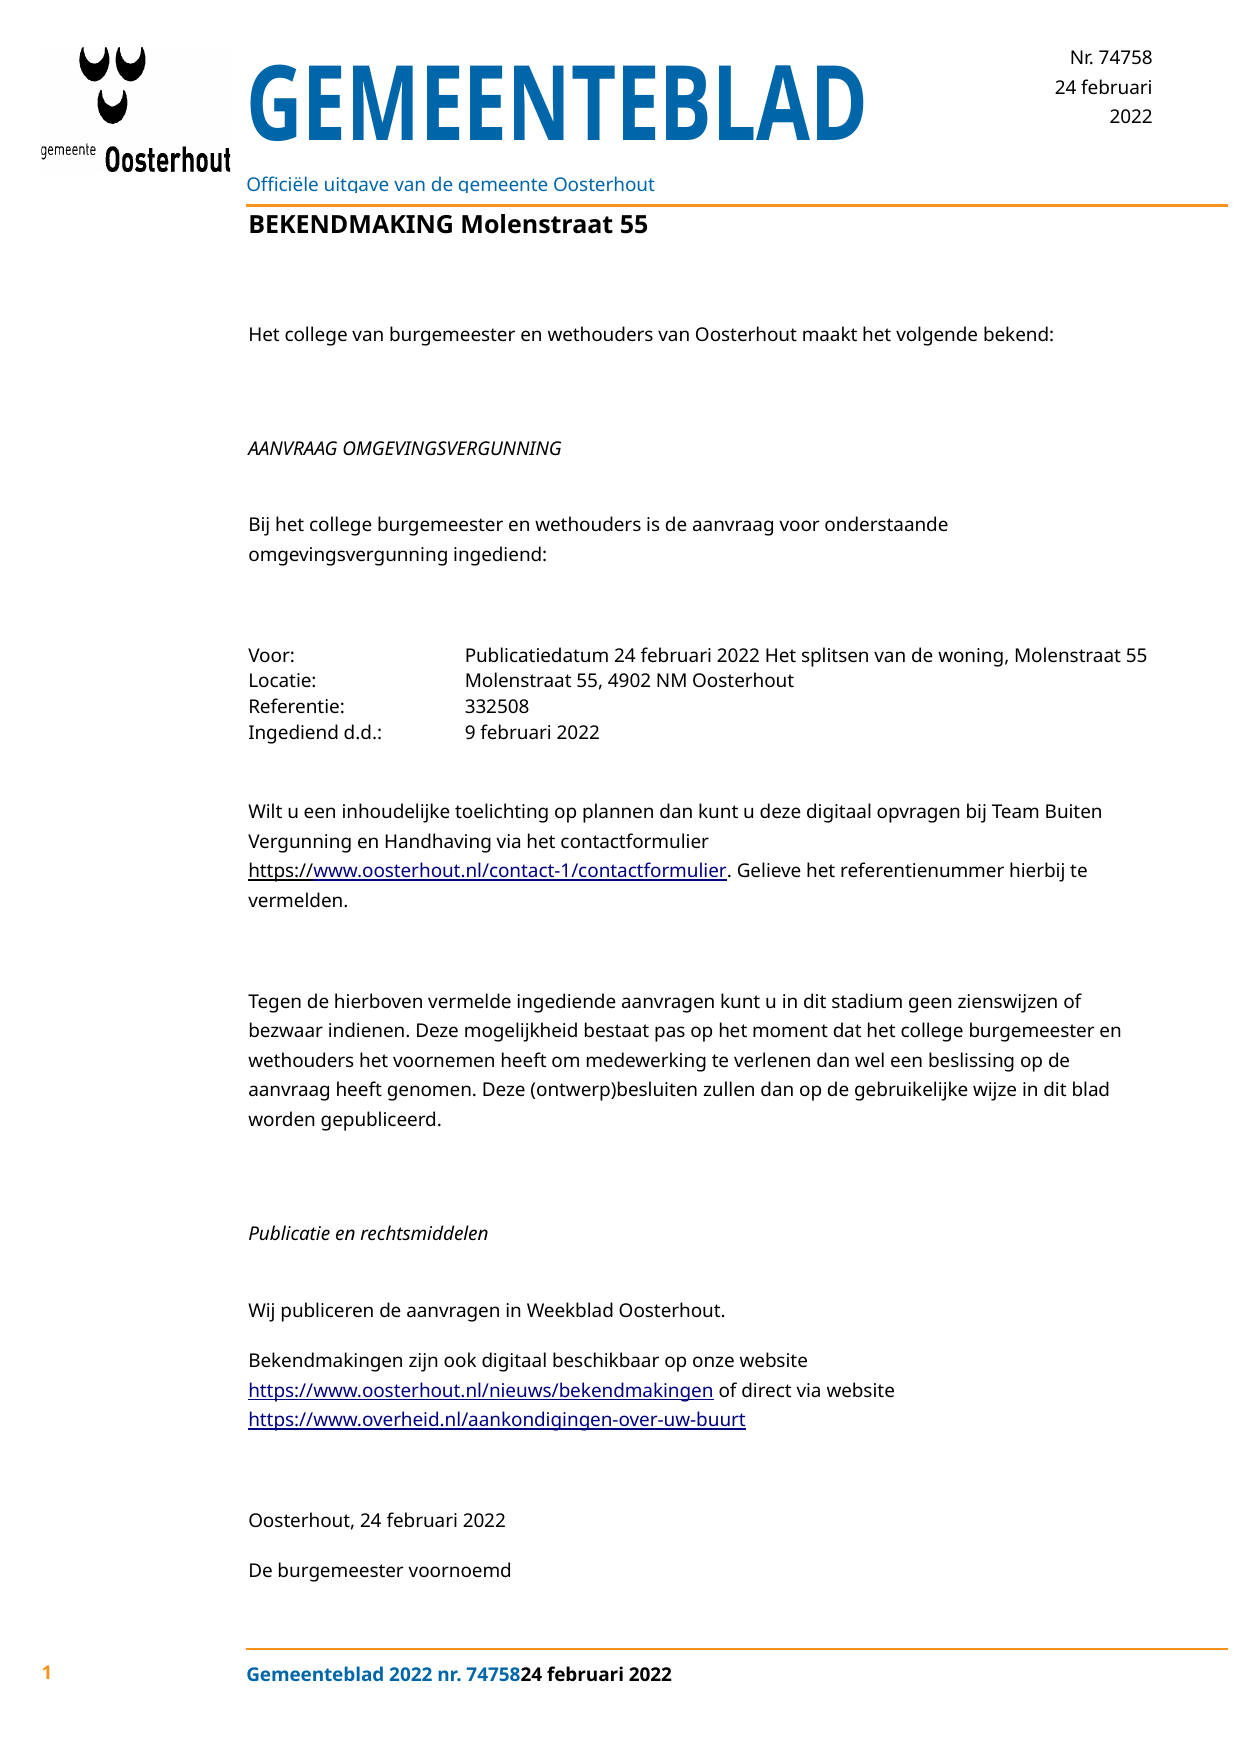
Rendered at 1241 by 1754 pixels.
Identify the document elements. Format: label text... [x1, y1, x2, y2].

text Bij het college burgemeester en wethouders is de aanvraag voor onderstaande omgevingsvergunning ingediend: [248, 511, 1152, 567]
text BEKENDMAKING Molenstraat 55 [248, 207, 1152, 241]
table_header Voor: [248, 642, 464, 667]
text Wij publiceren de aanvragen in Weekblad Oosterhout. [248, 1297, 1152, 1322]
table_cell Referentie: [248, 693, 464, 719]
text De burgemeester voornoemd [248, 1558, 1152, 1583]
text Bekendmakingen zijn ook digitaal beschikbaar op onze website https://www.oosterhout.nl/nieuws/bekendmakingen of direct via website https://www.overheid.nl/aankondigingen-over-uw-buurt [248, 1347, 1152, 1432]
text Oosterhout, 24 februari 2022 [248, 1507, 1152, 1533]
text AANVRAAG OMGEVINGSVERGUNNING [248, 435, 1152, 461]
text Publicatie en rechtsmiddelen [248, 1221, 1152, 1246]
table_cell Locatie: [248, 668, 464, 693]
table_cell 9 februari 2022 [465, 719, 1152, 745]
table_header Publicatiedatum 24 februari 2022 Het splitsen van de woning, Molenstraat 55 [465, 642, 1152, 667]
table_cell Molenstraat 55, 4902 NM Oosterhout [465, 668, 1152, 693]
text Wilt u een inhoudelijke toelichting op plannen dan kunt u deze digitaal opvragen bij Team Buiten Vergunning en Handhaving via het contactformulier https://www.oosterhout.nl/contact-1/contactformulier. Gelieve het referentienummer hierbij te vermelden. [248, 798, 1152, 913]
text Tegen de hierboven vermelde ingediende aanvragen kunt u in dit stadium geen zienswijzen of bezwaar indienen. Deze mogelijkheid bestaat pas op het moment dat het college burgemeester en wethouders het voornemen heeft om medewerking te verlenen dan wel een beslissing op de aanvraag heeft genomen. Deze (ontwerp)besluiten zullen dan op de gebruikelijke wijze in dit blad worden gepubliceerd. [248, 988, 1152, 1132]
text Het college van burgemeester en wethouders van Oosterhout maakt het volgende bekend: [248, 321, 1152, 346]
table_cell 332508 [465, 693, 1152, 719]
picture [41, 47, 231, 172]
table_cell Ingediend d.d.: [248, 719, 464, 745]
